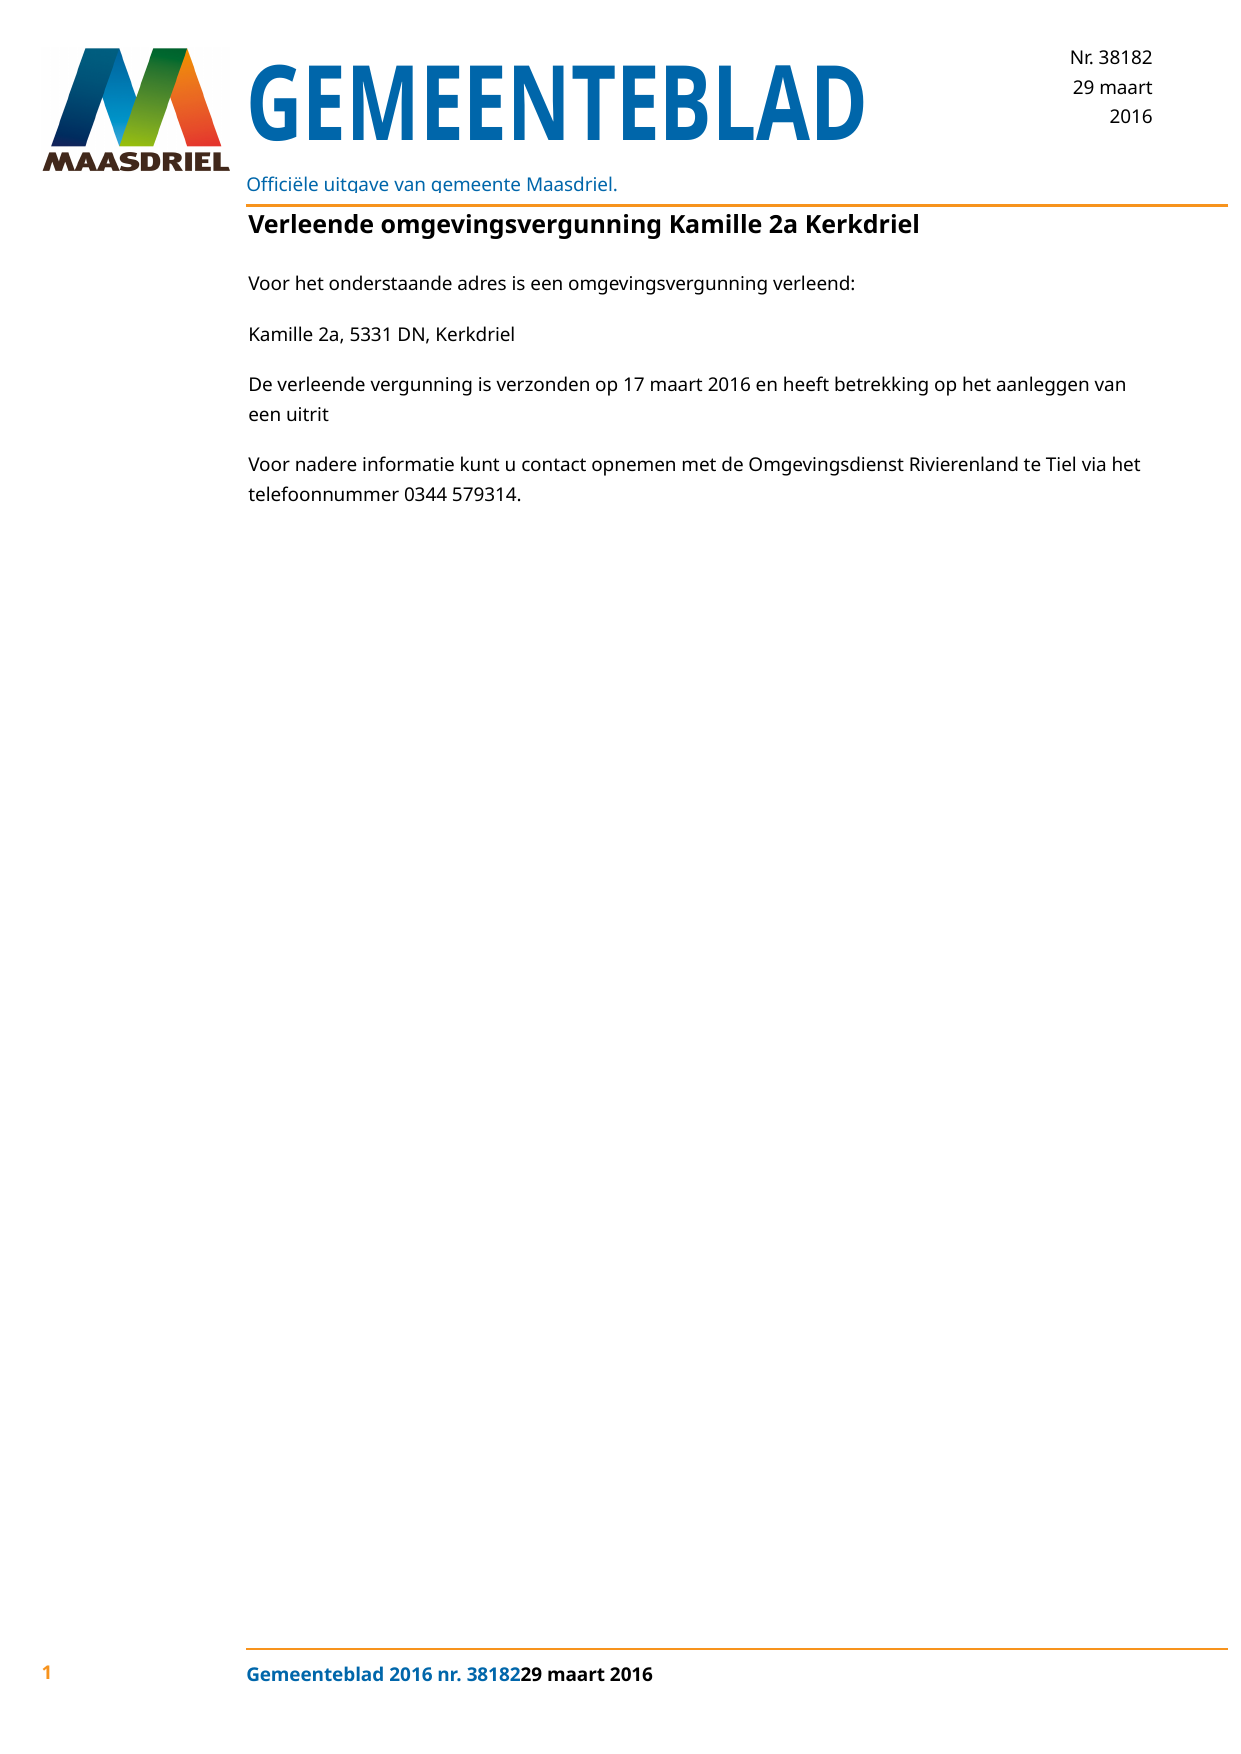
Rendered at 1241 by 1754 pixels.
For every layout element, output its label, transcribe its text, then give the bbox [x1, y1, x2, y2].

text Voor nadere informatie kunt u contact opnemen met de Omgevingsdienst Rivierenland te Tiel via het telefoonnummer 0344 579314. [248, 451, 1152, 506]
text De verleende vergunning is verzonden op 17 maart 2016 en heeft betrekking op het aanleggen van een uitrit [248, 371, 1152, 426]
text Voor het onderstaande adres is een omgevingsvergunning verleend: [248, 270, 1152, 296]
picture [41, 47, 231, 172]
text Kamille 2a, 5331 DN, Kerkdriel [248, 321, 1152, 346]
text Verleende omgevingsvergunning Kamille 2a Kerkdriel [248, 207, 1152, 241]
